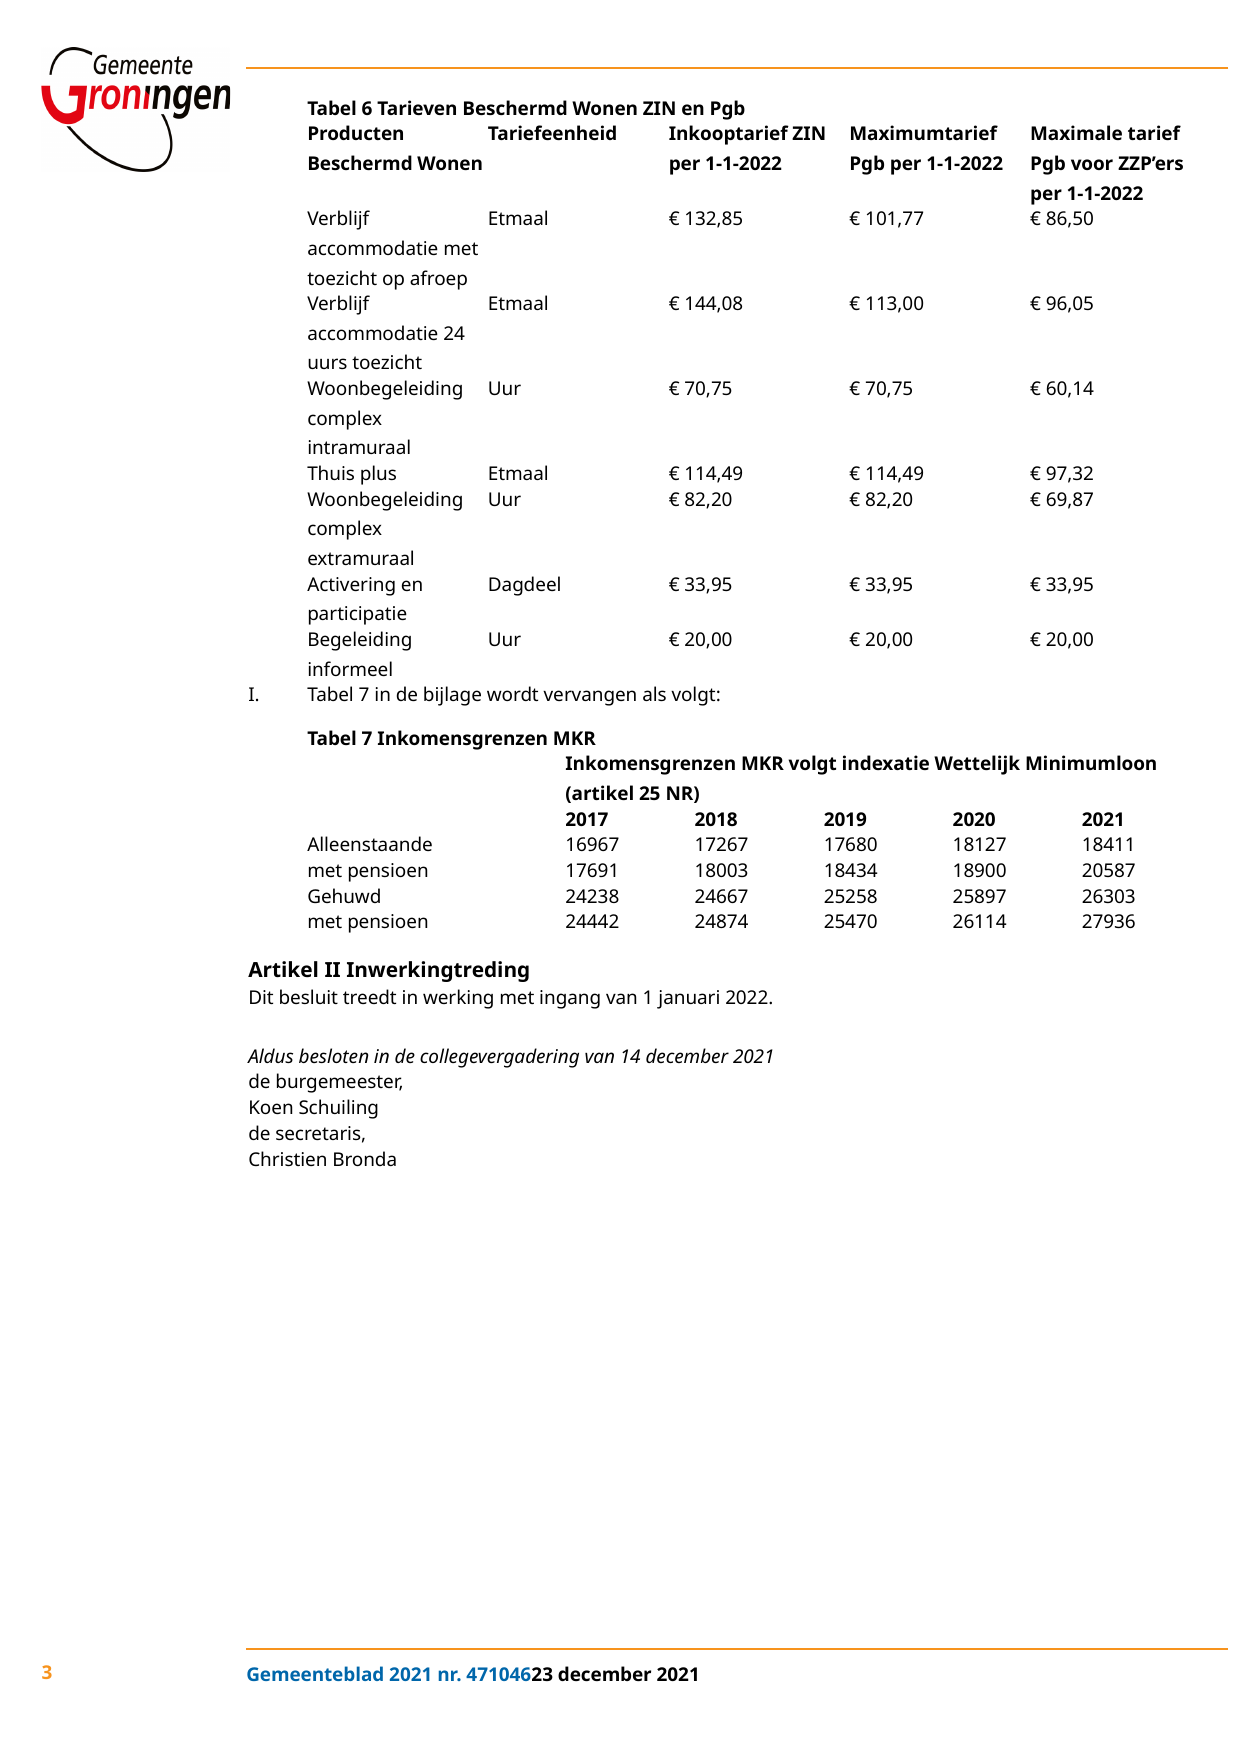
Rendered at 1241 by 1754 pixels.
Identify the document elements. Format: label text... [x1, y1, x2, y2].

table_cell 20587 [1082, 857, 1211, 883]
table_cell 26114 [953, 909, 1082, 934]
list Tabel 7 in de bijlage wordt vervangen als volgt: [248, 682, 1152, 707]
table_cell Activering en participatie [307, 571, 488, 626]
list Tabel 7 Inkomensgrenzen MKR [248, 725, 1152, 750]
picture [41, 47, 231, 172]
table_cell 18434 [824, 857, 952, 883]
table_cell 24874 [694, 909, 823, 934]
table_cell 17267 [694, 832, 823, 857]
table_header [307, 751, 565, 806]
table_cell 18411 [1082, 832, 1211, 857]
table_cell € 97,32 [1030, 460, 1211, 486]
table_header Tariefeenheid [488, 121, 668, 206]
text Artikel II Inwerkingtreding [248, 955, 1152, 984]
table_cell € 33,95 [849, 571, 1030, 626]
table_cell 2019 [824, 806, 952, 832]
text Koen Schuiling [248, 1094, 1152, 1120]
table_header Maximale tarief Pgb voor ZZP’ers per 1-1-2022 [1030, 121, 1211, 206]
table_cell 2018 [694, 806, 823, 832]
table_cell 18127 [953, 832, 1082, 857]
table_header Inkomensgrenzen MKR volgt indexatie Wettelijk Minimumloon (artikel 25 NR) [565, 751, 1211, 806]
table_header Maximumtarief Pgb per 1-1-2022 [849, 121, 1030, 206]
table_cell 24667 [694, 883, 823, 909]
table_cell € 33,95 [1030, 571, 1211, 626]
table_cell 25897 [953, 883, 1082, 909]
table_cell € 132,85 [669, 206, 849, 290]
table_cell 26303 [1082, 883, 1211, 909]
table_cell 18900 [953, 857, 1082, 883]
table_cell 17691 [565, 857, 694, 883]
table_cell Dagdeel [488, 571, 668, 626]
text Aldus besloten in de collegevergadering van 14 december 2021 [248, 1043, 1152, 1069]
table_header Producten Beschermd Wonen [307, 121, 488, 206]
table_cell Woonbegeleiding complex extramuraal [307, 486, 488, 571]
table_cell € 114,49 [849, 460, 1030, 486]
table_cell € 86,50 [1030, 206, 1211, 290]
table_cell € 82,20 [849, 486, 1030, 571]
table_cell € 20,00 [669, 626, 849, 681]
table_cell Verblijf accommodatie met toezicht op afroep [307, 206, 488, 290]
text Dit besluit treedt in werking met ingang van 1 januari 2022. [248, 984, 1152, 1009]
table_cell € 113,00 [849, 290, 1030, 375]
table_cell met pensioen [307, 909, 565, 934]
table_cell Etmaal [488, 460, 668, 486]
list Tabel 6 Tarieven Beschermd Wonen ZIN en Pgb [248, 95, 1152, 121]
table_cell € 60,14 [1030, 375, 1211, 460]
table_cell 24442 [565, 909, 694, 934]
table_cell € 101,77 [849, 206, 1030, 290]
table_cell Etmaal [488, 290, 668, 375]
table_cell 2017 [565, 806, 694, 832]
text Christien Bronda [248, 1146, 1152, 1172]
table_cell € 82,20 [669, 486, 849, 571]
table_header Inkooptarief ZIN per 1-1-2022 [669, 121, 849, 206]
table_cell € 20,00 [1030, 626, 1211, 681]
table_cell 24238 [565, 883, 694, 909]
table_cell Verblijf accommodatie 24 uurs toezicht [307, 290, 488, 375]
table_cell 17680 [824, 832, 952, 857]
table_cell Alleenstaande [307, 832, 565, 857]
table_cell Uur [488, 626, 668, 681]
table_cell Gehuwd [307, 883, 565, 909]
text de burgemeester, [248, 1069, 1152, 1094]
table_cell € 20,00 [849, 626, 1030, 681]
table_cell [307, 806, 565, 832]
table_cell Begeleiding informeel [307, 626, 488, 681]
table_cell € 144,08 [669, 290, 849, 375]
text de secretaris, [248, 1120, 1152, 1146]
table_cell met pensioen [307, 857, 565, 883]
table_cell 16967 [565, 832, 694, 857]
table_cell € 69,87 [1030, 486, 1211, 571]
table_cell Woonbegeleiding complex intramuraal [307, 375, 488, 460]
table_cell 2021 [1082, 806, 1211, 832]
table_cell 25258 [824, 883, 952, 909]
table_cell Thuis plus [307, 460, 488, 486]
table_cell € 96,05 [1030, 290, 1211, 375]
table_cell € 114,49 [669, 460, 849, 486]
table_cell 2020 [953, 806, 1082, 832]
table_cell Uur [488, 486, 668, 571]
table_cell Uur [488, 375, 668, 460]
table_cell € 70,75 [669, 375, 849, 460]
table_cell € 70,75 [849, 375, 1030, 460]
table_cell Etmaal [488, 206, 668, 290]
table_cell 27936 [1082, 909, 1211, 934]
table_cell € 33,95 [669, 571, 849, 626]
table_cell 18003 [694, 857, 823, 883]
table_cell 25470 [824, 909, 952, 934]
